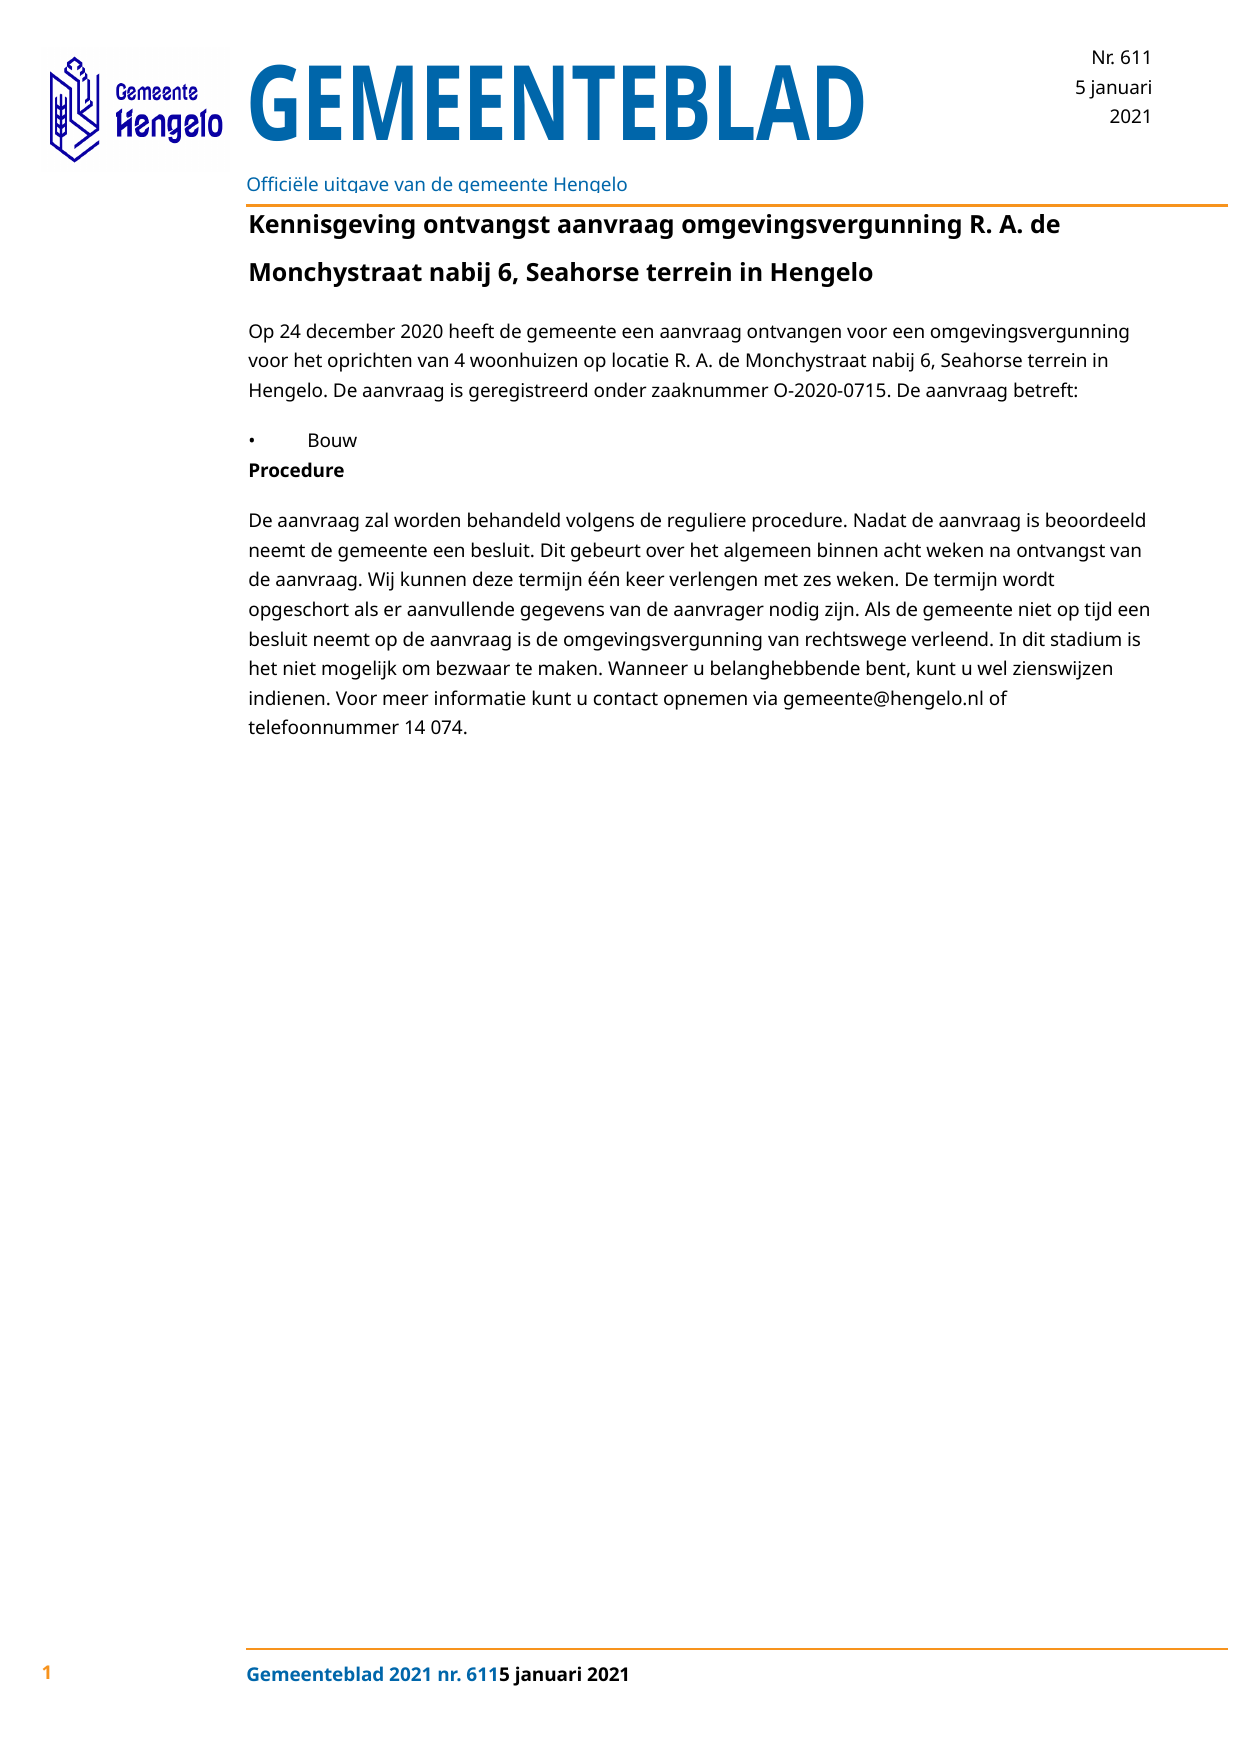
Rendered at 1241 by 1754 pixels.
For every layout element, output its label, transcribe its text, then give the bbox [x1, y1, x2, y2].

text De aanvraag zal worden behandeld volgens de reguliere procedure. Nadat de aanvraag is beoordeeld neemt de gemeente een besluit. Dit gebeurt over het algemeen binnen acht weken na ontvangst van de aanvraag. Wij kunnen deze termijn één keer verlengen met zes weken. De termijn wordt opgeschort als er aanvullende gegevens van de aanvrager nodig zijn. Als de gemeente niet op tijd een besluit neemt op de aanvraag is de omgevingsvergunning van rechtswege verleend. In dit stadium is het niet mogelijk om bezwaar te maken. Wanneer u belanghebbende bent, kunt u wel zienswijzen indienen. Voor meer informatie kunt u contact opnemen via gemeente@hengelo.nl of telefoonnummer 14 074. [248, 507, 1152, 740]
text Op 24 december 2020 heeft de gemeente een aanvraag ontvangen voor een omgevingsvergunning voor het oprichten van 4 woonhuizen op locatie R. A. de Monchystraat nabij 6, Seahorse terrein in Hengelo. De aanvraag is geregistreerd onder zaaknummer O-2020-0715. De aanvraag betreft: [248, 318, 1152, 403]
list Bouw [248, 427, 1152, 453]
text Procedure [248, 457, 1152, 483]
text Kennisgeving ontvangst aanvraag omgevingsvergunning R. A. de Monchystraat nabij 6, Seahorse terrein in Hengelo [248, 207, 1152, 288]
picture [41, 47, 231, 172]
